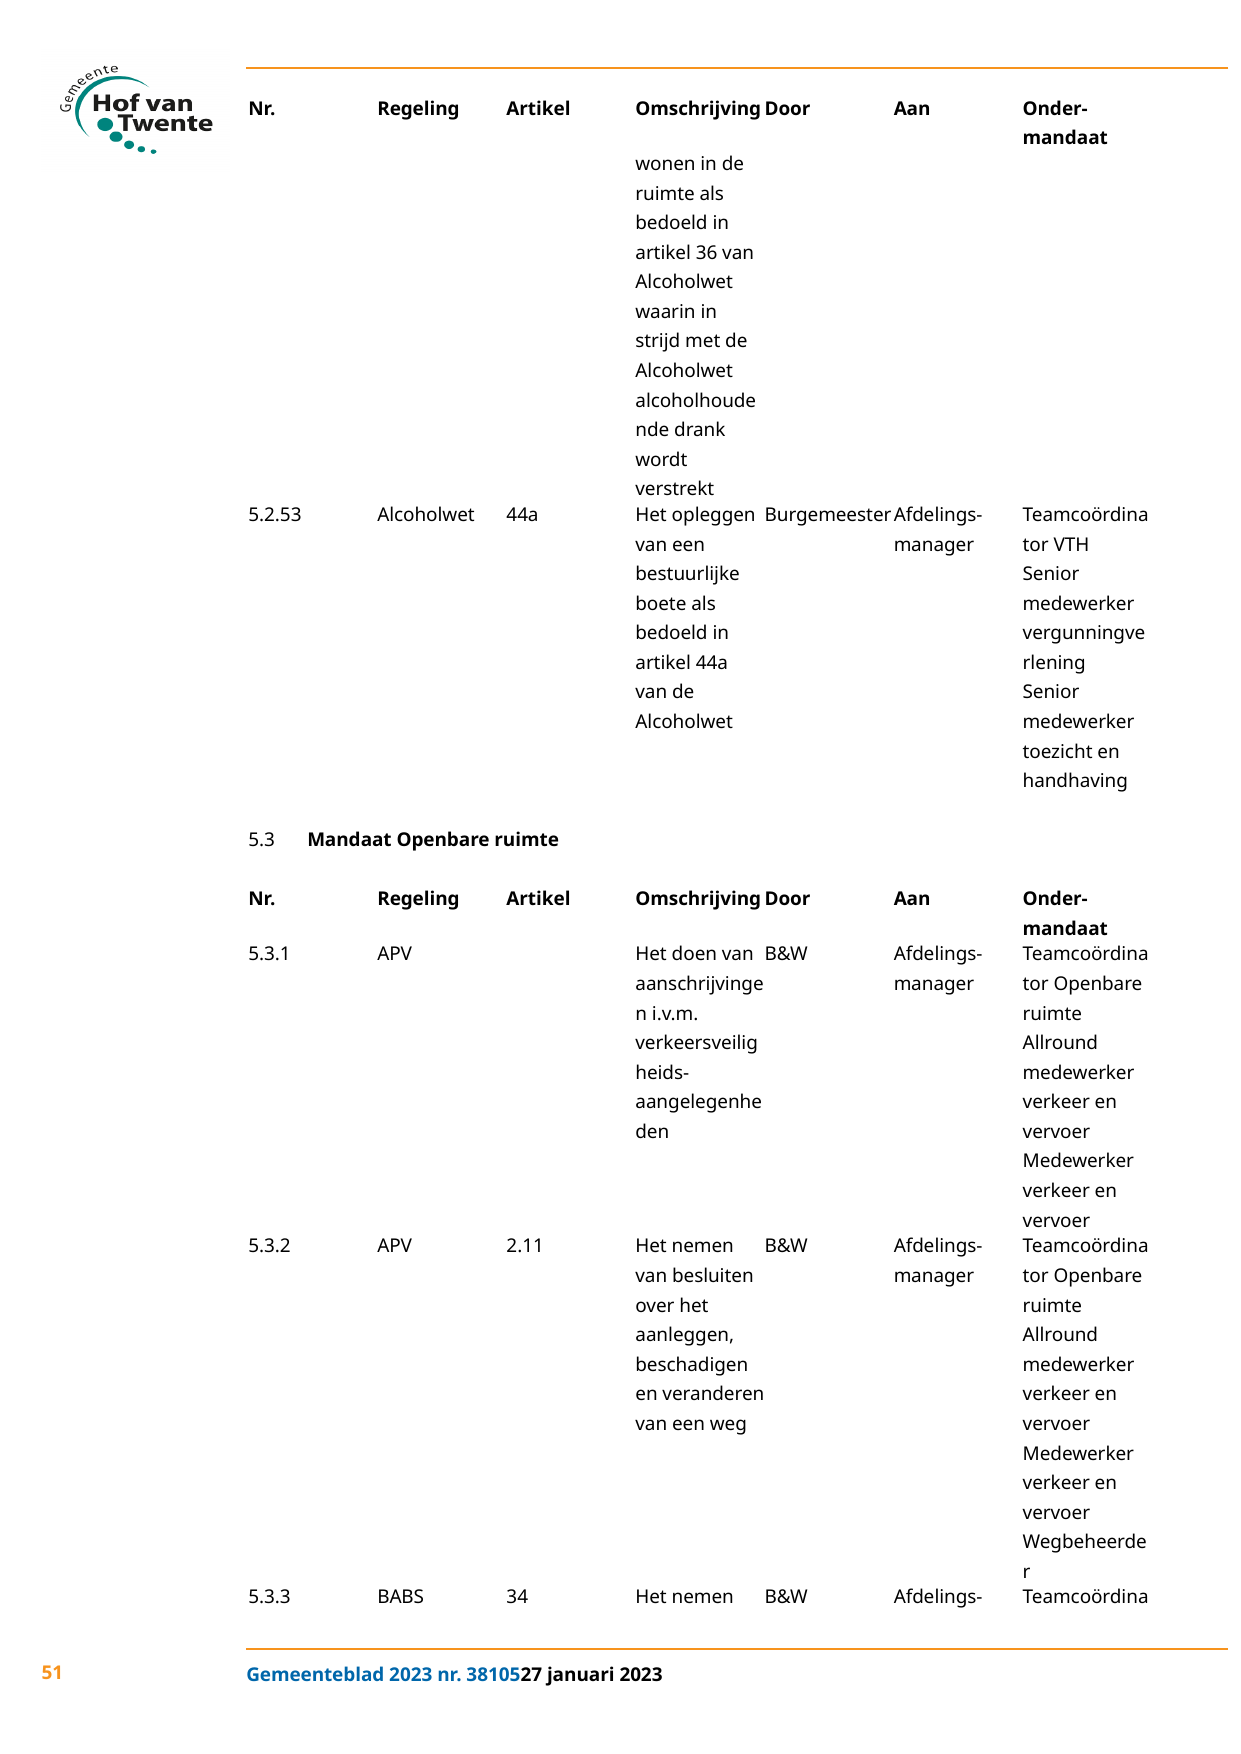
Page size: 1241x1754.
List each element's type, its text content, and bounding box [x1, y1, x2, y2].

table_header Onder-mandaat [1023, 95, 1152, 150]
table_cell [506, 941, 635, 1233]
table_cell B&W [764, 1584, 893, 1609]
table_cell 2.11 [506, 1233, 635, 1584]
table_cell [377, 150, 506, 501]
table_cell [248, 150, 377, 501]
table_header Aan [894, 95, 1022, 150]
picture [41, 47, 231, 172]
table_cell Afdelings-manager [894, 501, 1022, 793]
table_cell Het nemen [635, 1584, 764, 1609]
table_cell 5.3.3 [248, 1584, 377, 1609]
table_cell [1023, 150, 1152, 501]
table_cell Alcoholwet [377, 501, 506, 793]
table_cell 34 [506, 1584, 635, 1609]
list Mandaat Openbare ruimte [248, 826, 1152, 852]
table_cell Het doen van aanschrijvingen i.v.m. verkeersveiligheids-aangelegenheden [635, 941, 764, 1233]
table_cell B&W [764, 1233, 893, 1584]
table_cell Teamcoördinator Openbare ruimte Allround medewerker verkeer en vervoer Medewerker verkeer en vervoer Wegbeheerder [1023, 1233, 1152, 1584]
table_header Onder-mandaat [1023, 885, 1152, 941]
table_header Nr. [248, 885, 377, 941]
table_cell Afdelings-manager [894, 1233, 1022, 1584]
table_header Nr. [248, 95, 377, 150]
table_header Door [764, 95, 893, 150]
table_cell 44a [506, 501, 635, 793]
table_cell B&W [764, 941, 893, 1233]
table_cell Burgemeester [764, 501, 893, 793]
table_cell [764, 150, 893, 501]
table_cell wonen in de ruimte als bedoeld in artikel 36 van Alcoholwet waarin in strijd met de Alcoholwet alcoholhoudende drank wordt verstrekt [635, 150, 764, 501]
table_header Omschrijving [635, 885, 764, 941]
table_cell [894, 150, 1022, 501]
table_cell Teamcoördinator VTH Senior medewerker vergunningverlening Senior medewerker toezicht en handhaving [1023, 501, 1152, 793]
table_cell 5.2.53 [248, 501, 377, 793]
table_cell Teamcoördinator Openbare ruimte Allround medewerker verkeer en vervoer Medewerker verkeer en vervoer [1023, 941, 1152, 1233]
table_cell APV [377, 941, 506, 1233]
table_cell Het opleggen van een bestuurlijke boete als bedoeld in artikel 44a van de Alcoholwet [635, 501, 764, 793]
table_cell Teamcoördina [1023, 1584, 1152, 1609]
table_header Aan [894, 885, 1022, 941]
table_cell 5.3.1 [248, 941, 377, 1233]
table_cell Het nemen van besluiten over het aanleggen, beschadigen en veranderen van een weg [635, 1233, 764, 1584]
table_cell Afdelings-manager [894, 941, 1022, 1233]
table_cell APV [377, 1233, 506, 1584]
table_header Regeling [377, 95, 506, 150]
table_header Regeling [377, 885, 506, 941]
table_cell [506, 150, 635, 501]
table_header Door [764, 885, 893, 941]
table_cell Afdelings- [894, 1584, 1022, 1609]
table_cell BABS [377, 1584, 506, 1609]
table_header Omschrijving [635, 95, 764, 150]
table_header Artikel [506, 95, 635, 150]
table_header Artikel [506, 885, 635, 941]
table_cell 5.3.2 [248, 1233, 377, 1584]
